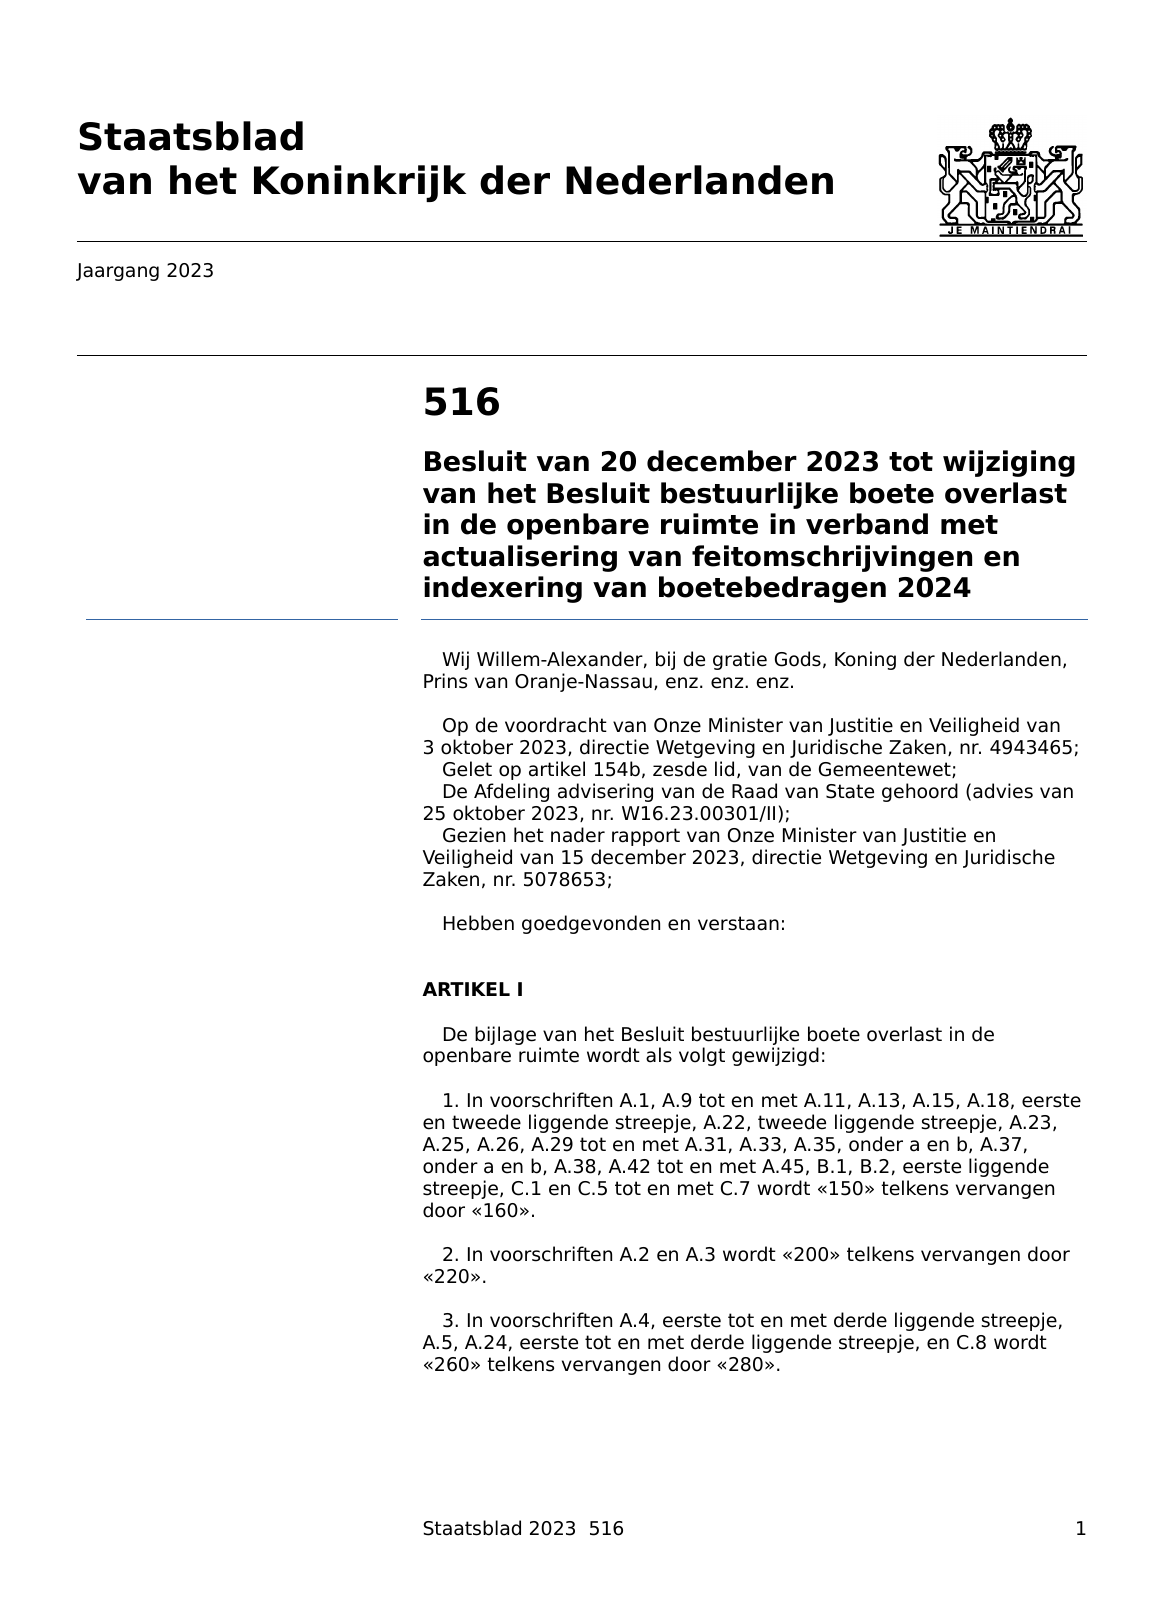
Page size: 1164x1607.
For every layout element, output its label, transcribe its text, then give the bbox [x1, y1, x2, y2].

text De Afdeling advisering van de Raad van State gehoord (advies van 25 oktober 2023, nr. W16.23.00301/II); [422, 781, 1087, 825]
picture [936, 115, 1087, 240]
text Wij Willem-Alexander, bij de gratie Gods, Koning der Nederlanden, Prins van Oranje-Nassau, enz. enz. enz. [422, 649, 1087, 693]
text Gelet op artikel 154b, zesde lid, van de Gemeentewet; [422, 759, 1087, 781]
text Hebben goedgevonden en verstaan: [422, 913, 1087, 935]
subtitle 516 [422, 381, 1087, 424]
text 3. In voorschriften A.4, eerste tot en met derde liggende streepje, A.5, A.24, eerste tot en met derde liggende streepje, en C.8 wordt «260» telkens vervangen door «280». [422, 1310, 1087, 1376]
text Op de voordracht van Onze Minister van Justitie en Veiligheid van 3 oktober 2023, directie Wetgeving en Juridische Zaken, nr. 4943465; [422, 715, 1087, 759]
table_header [886, 100, 1087, 241]
subtitle ARTIKEL I [422, 979, 1087, 1001]
text Besluit van 20 december 2023 tot wijziging van het Besluit bestuurlijke boete overlast in de openbare ruimte in verband met actualisering van feitomschrijvingen en indexering van boetebedragen 2024 [422, 447, 1087, 604]
table_cell Jaargang 2023 [77, 242, 1087, 355]
text De bijlage van het Besluit bestuurlijke boete overlast in de openbare ruimte wordt als volgt gewijzigd: [422, 1023, 1087, 1067]
text Gezien het nader rapport van Onze Minister van Justitie en Veiligheid van 15 december 2023, directie Wetgeving en Juridische Zaken, nr. 5078653; [422, 825, 1087, 891]
text 2. In voorschriften A.2 en A.3 wordt «200» telkens vervangen door «220». [422, 1244, 1087, 1288]
text 1. In voorschriften A.1, A.9 tot en met A.11, A.13, A.15, A.18, eerste en tweede liggende streepje, A.22, tweede liggende streepje, A.23, A.25, A.26, A.29 tot en met A.31, A.33, A.35, onder a en b, A.37, onder a en b, A.38, A.42 tot en met A.45, B.1, B.2, eerste liggende streepje, C.1 en C.5 tot en met C.7 wordt «150» telkens vervangen door «160». [422, 1089, 1087, 1221]
table_header Staatsblad van het Koninkrijk der Nederlanden [77, 100, 886, 241]
